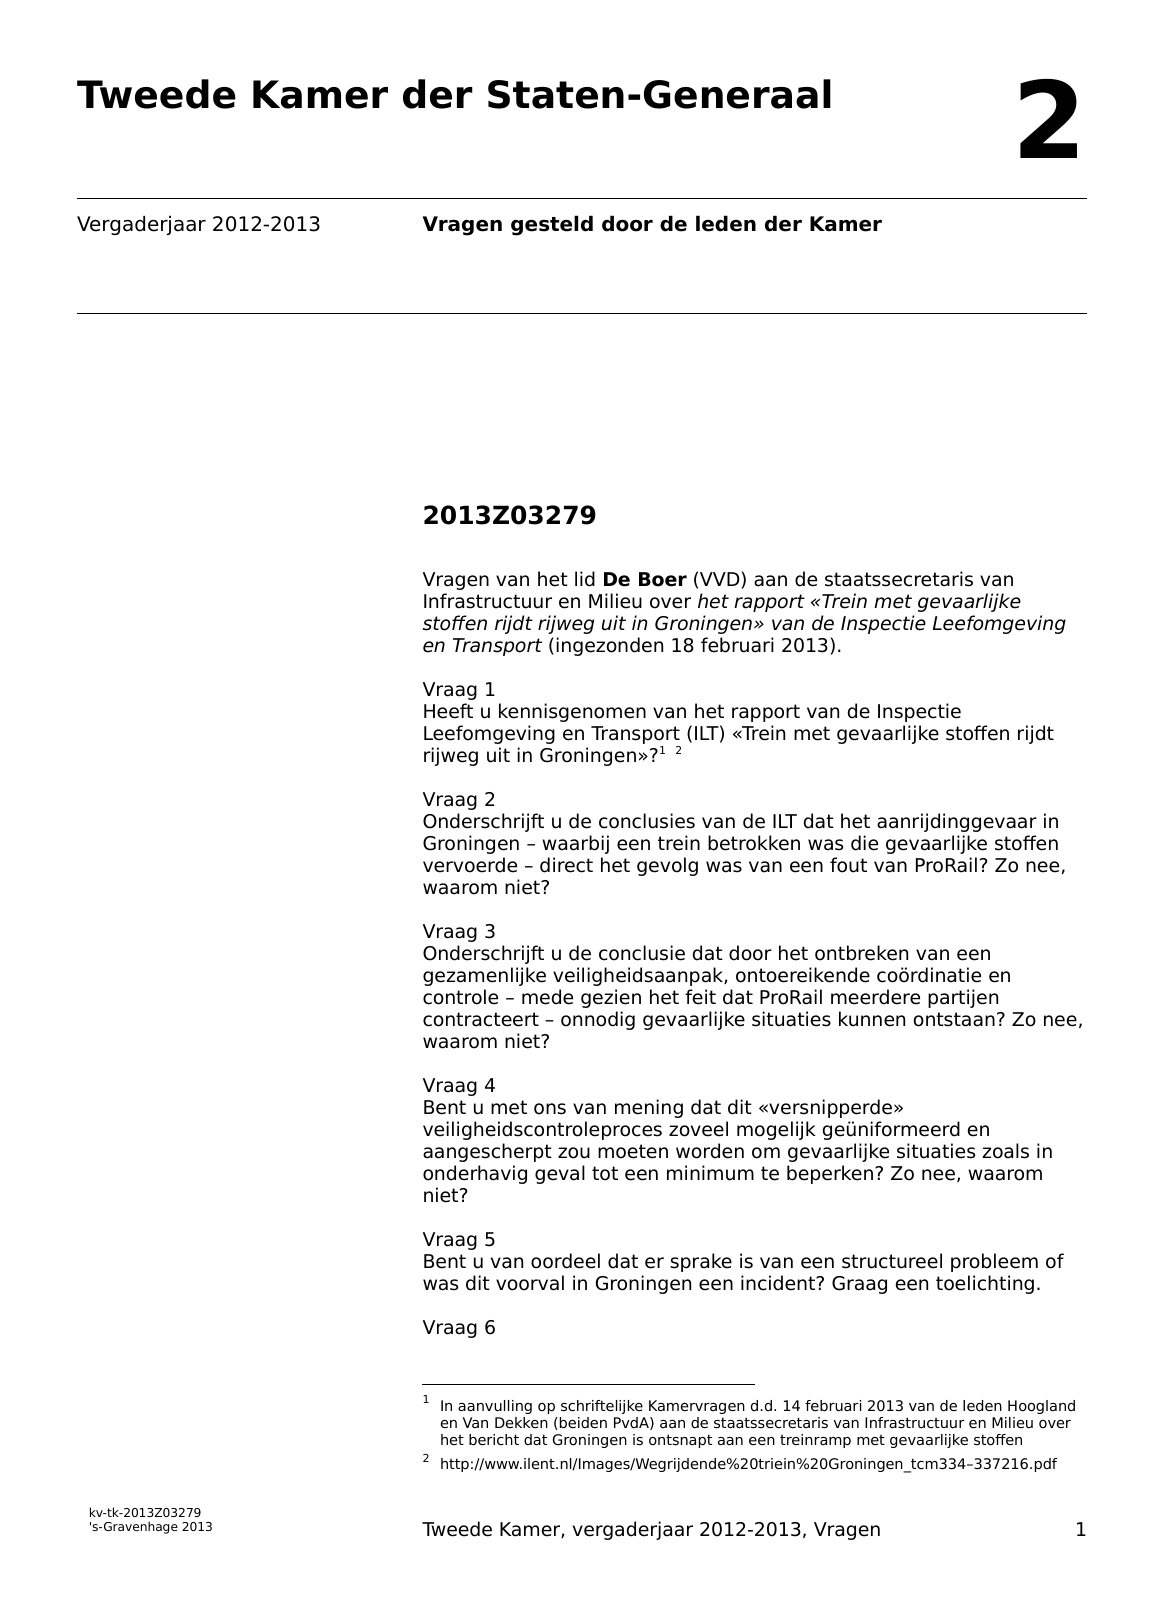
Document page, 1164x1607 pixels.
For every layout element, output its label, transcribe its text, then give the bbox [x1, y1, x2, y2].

text Bent u van oordeel dat er sprake is van een structureel probleem of was dit voorval in Groningen een incident? Graag een toelichting. [422, 1251, 1087, 1295]
text Vragen van het lid De Boer (VVD) aan de staatssecretaris van Infrastructuur en Milieu over het rapport «Trein met gevaarlijke stoffen rijdt rijweg uit in Groningen» van de Inspectie Leefomgeving en Transport (ingezonden 18 februari 2013). [422, 569, 1087, 657]
table_cell Vragen gesteld door de leden der Kamer [422, 199, 1087, 313]
text http://www.ilent.nl/Images/Wegrijdende%20triein%20Groningen_tcm334–337216.pdf [422, 1452, 1087, 1474]
text Vraag 6 [422, 1317, 1087, 1339]
text 's-Gravenhage 2013 [88, 1520, 323, 1534]
table_header 2 [886, 59, 1087, 198]
text Vraag 1 [422, 679, 1087, 701]
text Heeft u kennisgenomen van het rapport van de Inspectie Leefomgeving en Transport (ILT) «Trein met gevaarlijke stoffen rijdt rijweg uit in Groningen»? [422, 701, 1087, 767]
text Vraag 2 [422, 789, 1087, 811]
text In aanvulling op schriftelijke Kamervragen d.d. 14 februari 2013 van de leden Hoogland en Van Dekken (beiden PvdA) aan de staatssecretaris van Infrastructuur en Milieu over het bericht dat Groningen is ontsnapt aan een treinramp met gevaarlijke stoffen [422, 1393, 1087, 1449]
text Bent u met ons van mening dat dit «versnipperde» veiligheidscontroleproces zoveel mogelijk geüniformeerd en aangescherpt zou moeten worden om gevaarlijke situaties zoals in onderhavig geval tot een minimum te beperken? Zo nee, waarom niet? [422, 1097, 1087, 1207]
table_header Tweede Kamer der Staten-Generaal [77, 59, 886, 198]
text Vraag 3 [422, 921, 1087, 943]
text Vraag 5 [422, 1229, 1087, 1251]
text Vraag 4 [422, 1075, 1087, 1097]
text Onderschrijft u de conclusie dat door het ontbreken van een gezamenlijke veiligheidsaanpak, ontoereikende coördinatie en controle – mede gezien het feit dat ProRail meerdere partijen contracteert – onnodig gevaarlijke situaties kunnen ontstaan? Zo nee, waarom niet? [422, 943, 1087, 1053]
table_cell Vergaderjaar 2012-2013 [77, 199, 422, 313]
text 2013Z03279 [422, 501, 1087, 531]
text kv-tk-2013Z03279 [88, 1506, 323, 1520]
text Onderschrijft u de conclusies van de ILT dat het aanrijdinggevaar in Groningen – waarbij een trein betrokken was die gevaarlijke stoffen vervoerde – direct het gevolg was van een fout van ProRail? Zo nee, waarom niet? [422, 811, 1087, 899]
